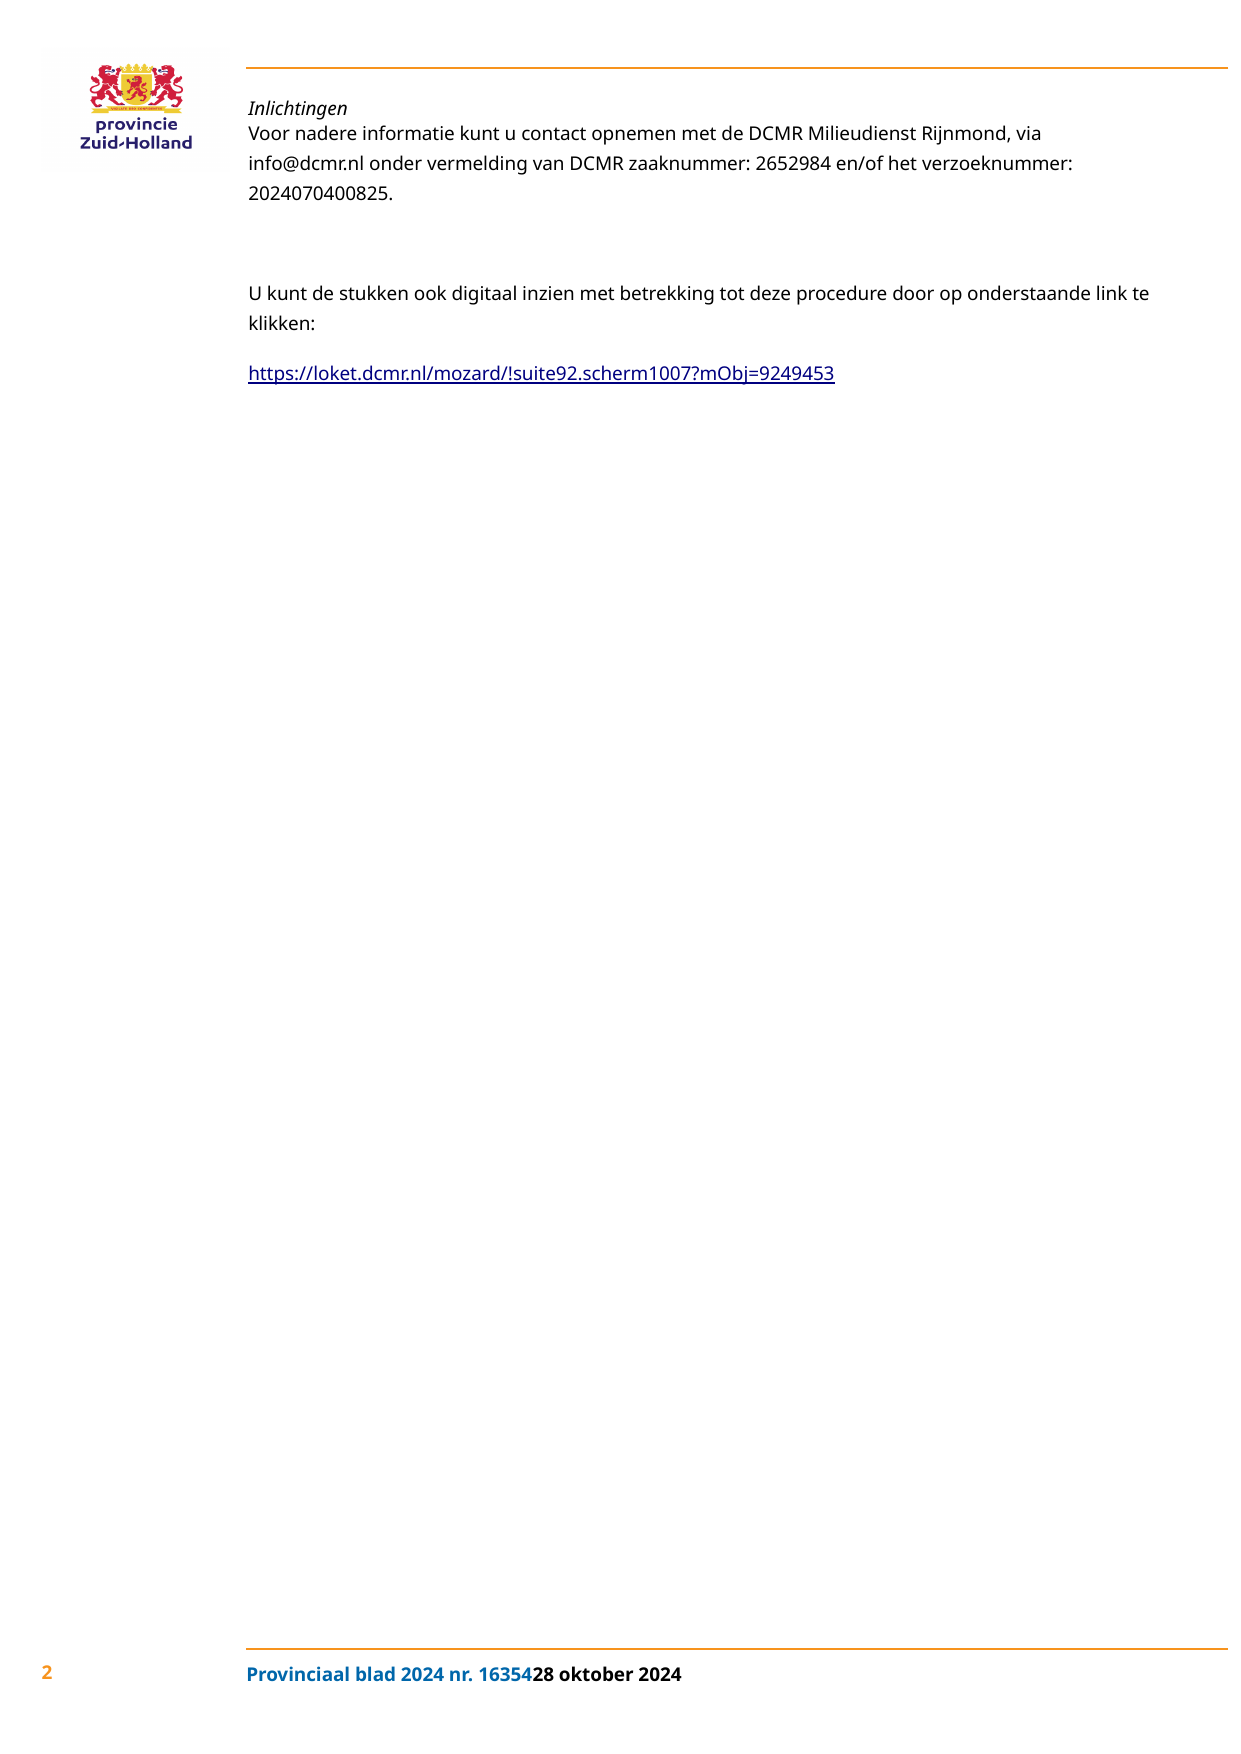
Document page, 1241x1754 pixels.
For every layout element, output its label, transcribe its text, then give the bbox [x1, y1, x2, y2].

picture [41, 47, 231, 172]
text U kunt de stukken ook digitaal inzien met betrekking tot deze procedure door op onderstaande link te klikken: [248, 281, 1152, 336]
text Inlichtingen [248, 95, 1152, 121]
text Voor nadere informatie kunt u contact opnemen met de DCMR Milieudienst Rijnmond, via info@dcmr.nl onder vermelding van DCMR zaaknummer: 2652984 en/of het verzoeknummer: 2024070400825. [248, 121, 1152, 205]
text https://loket.dcmr.nl/mozard/!suite92.scherm1007?mObj=9249453 [248, 361, 1152, 386]
